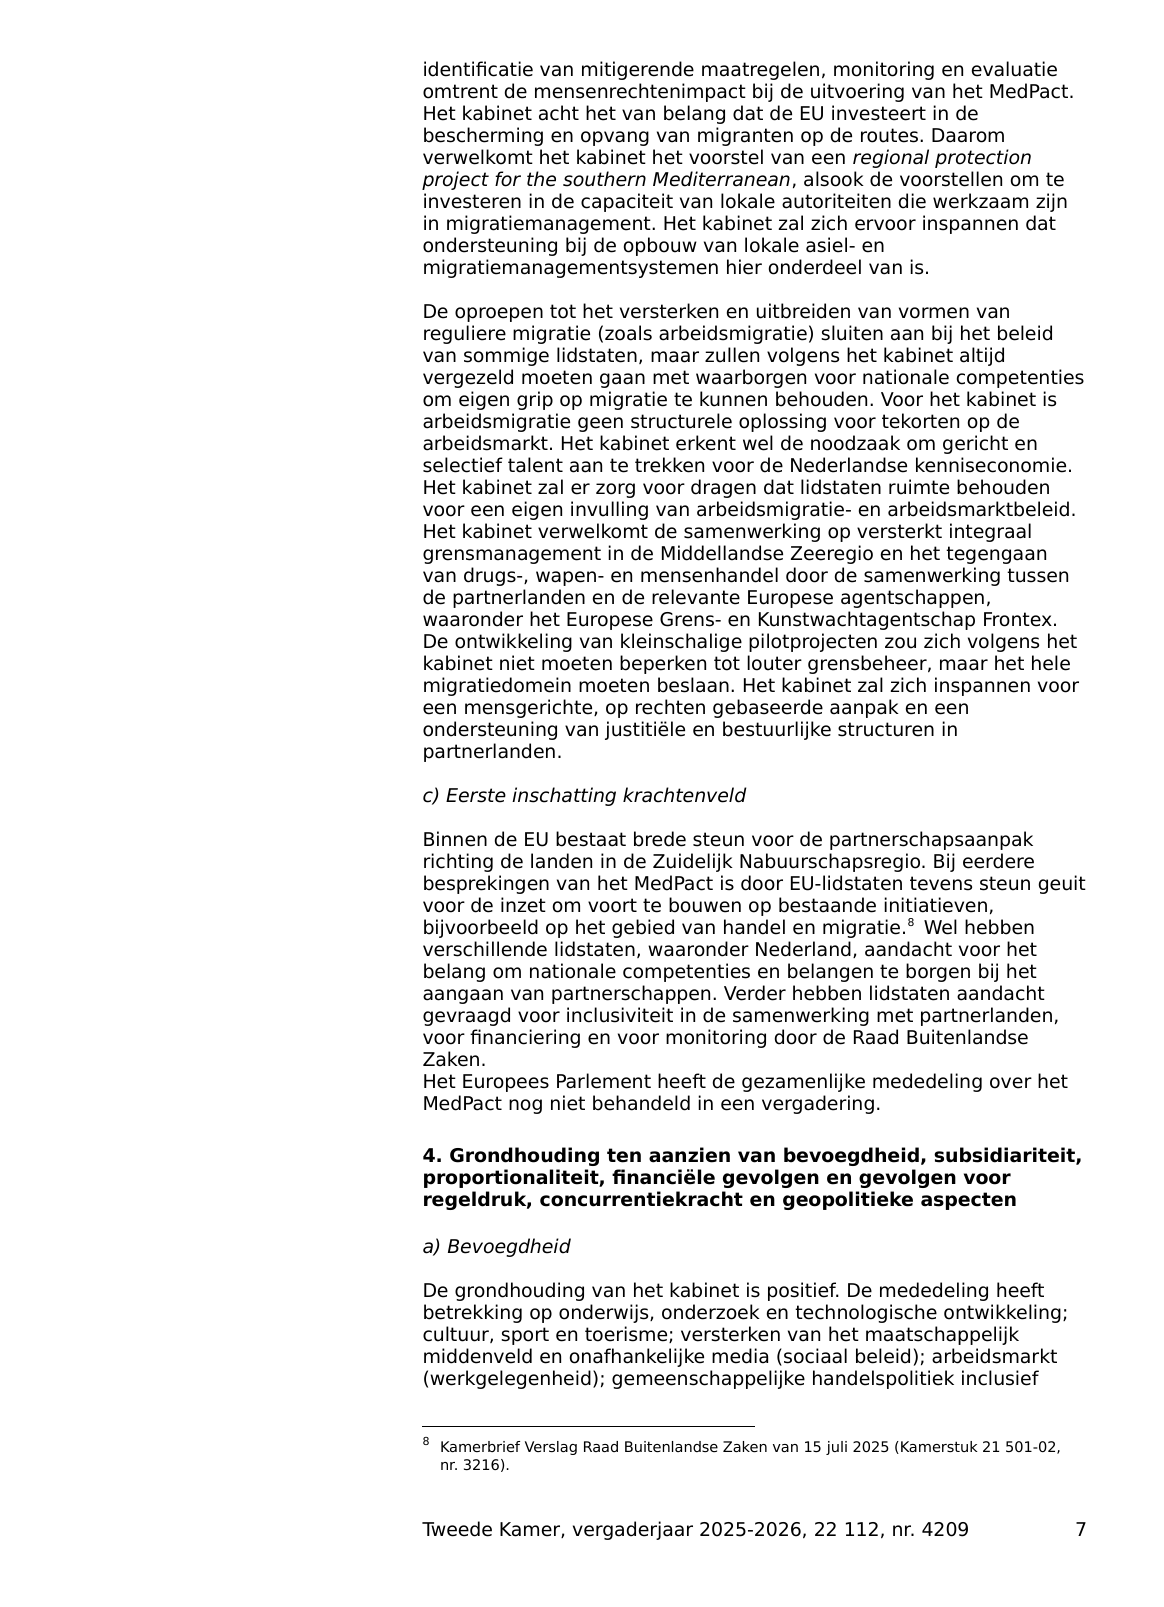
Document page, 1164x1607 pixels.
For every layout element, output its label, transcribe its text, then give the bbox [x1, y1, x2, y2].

subtitle 4. Grondhouding ten aanzien van bevoegdheid, subsidiariteit, proportionaliteit, financiële gevolgen en gevolgen voor regeldruk, concurrentiekracht en geopolitieke aspecten [422, 1145, 1087, 1211]
text Binnen de EU bestaat brede steun voor de partnerschapsaanpak richting de landen in de Zuidelijk Nabuurschapsregio. Bij eerdere besprekingen van het MedPact is door EU-lidstaten tevens steun geuit voor de inzet om voort te bouwen op bestaande initiatieven, bijvoorbeeld op het gebied van handel en migratie. Wel hebben verschillende lidstaten, waaronder Nederland, aandacht voor het belang om nationale competenties en belangen te borgen bij het aangaan van partnerschappen. Verder hebben lidstaten aandacht gevraagd voor inclusiviteit in de samenwerking met partnerlanden, voor financiering en voor monitoring door de Raad Buitenlandse Zaken. [422, 829, 1087, 1071]
text identificatie van mitigerende maatregelen, monitoring en evaluatie omtrent de mensenrechtenimpact bij de uitvoering van het MedPact. Het kabinet acht het van belang dat de EU investeert in de bescherming en opvang van migranten op de routes. Daarom verwelkomt het kabinet het voorstel van een regional protection project for the southern Mediterranean, alsook de voorstellen om te investeren in de capaciteit van lokale autoriteiten die werkzaam zijn in migratiemanagement. Het kabinet zal zich ervoor inspannen dat ondersteuning bij de opbouw van lokale asiel- en migratiemanagementsystemen hier onderdeel van is. [422, 59, 1087, 279]
subtitle c) Eerste inschatting krachtenveld [422, 785, 1087, 807]
text De oproepen tot het versterken en uitbreiden van vormen van reguliere migratie (zoals arbeidsmigratie) sluiten aan bij het beleid van sommige lidstaten, maar zullen volgens het kabinet altijd vergezeld moeten gaan met waarborgen voor nationale competenties om eigen grip op migratie te kunnen behouden. Voor het kabinet is arbeidsmigratie geen structurele oplossing voor tekorten op de arbeidsmarkt. Het kabinet erkent wel de noodzaak om gericht en selectief talent aan te trekken voor de Nederlandse kenniseconomie. Het kabinet zal er zorg voor dragen dat lidstaten ruimte behouden voor een eigen invulling van arbeidsmigratie- en arbeidsmarktbeleid. [422, 301, 1087, 521]
text Het Europees Parlement heeft de gezamenlijke mededeling over het MedPact nog niet behandeld in een vergadering. [422, 1071, 1087, 1115]
subtitle a) Bevoegdheid [422, 1236, 1087, 1258]
text Het kabinet verwelkomt de samenwerking op versterkt integraal grensmanagement in de Middellandse Zeeregio en het tegengaan van drugs-, wapen- en mensenhandel door de samenwerking tussen de partnerlanden en de relevante Europese agentschappen, waaronder het Europese Grens- en Kunstwachtagentschap Frontex. De ontwikkeling van kleinschalige pilotprojecten zou zich volgens het kabinet niet moeten beperken tot louter grensbeheer, maar het hele migratiedomein moeten beslaan. Het kabinet zal zich inspannen voor een mensgerichte, op rechten gebaseerde aanpak en een ondersteuning van justitiële en bestuurlijke structuren in partnerlanden. [422, 521, 1087, 763]
text Kamerbrief Verslag Raad Buitenlandse Zaken van 15 juli 2025 (Kamerstuk 21 501-02, nr. 3216). [422, 1435, 1087, 1474]
text De grondhouding van het kabinet is positief. De mededeling heeft betrekking op onderwijs, onderzoek en technologische ontwikkeling; cultuur, sport en toerisme; versterken van het maatschappelijk middenveld en onafhankelijke media (sociaal beleid); arbeidsmarkt (werkgelegenheid); gemeenschappelijke handelspolitiek inclusief [422, 1280, 1087, 1390]
